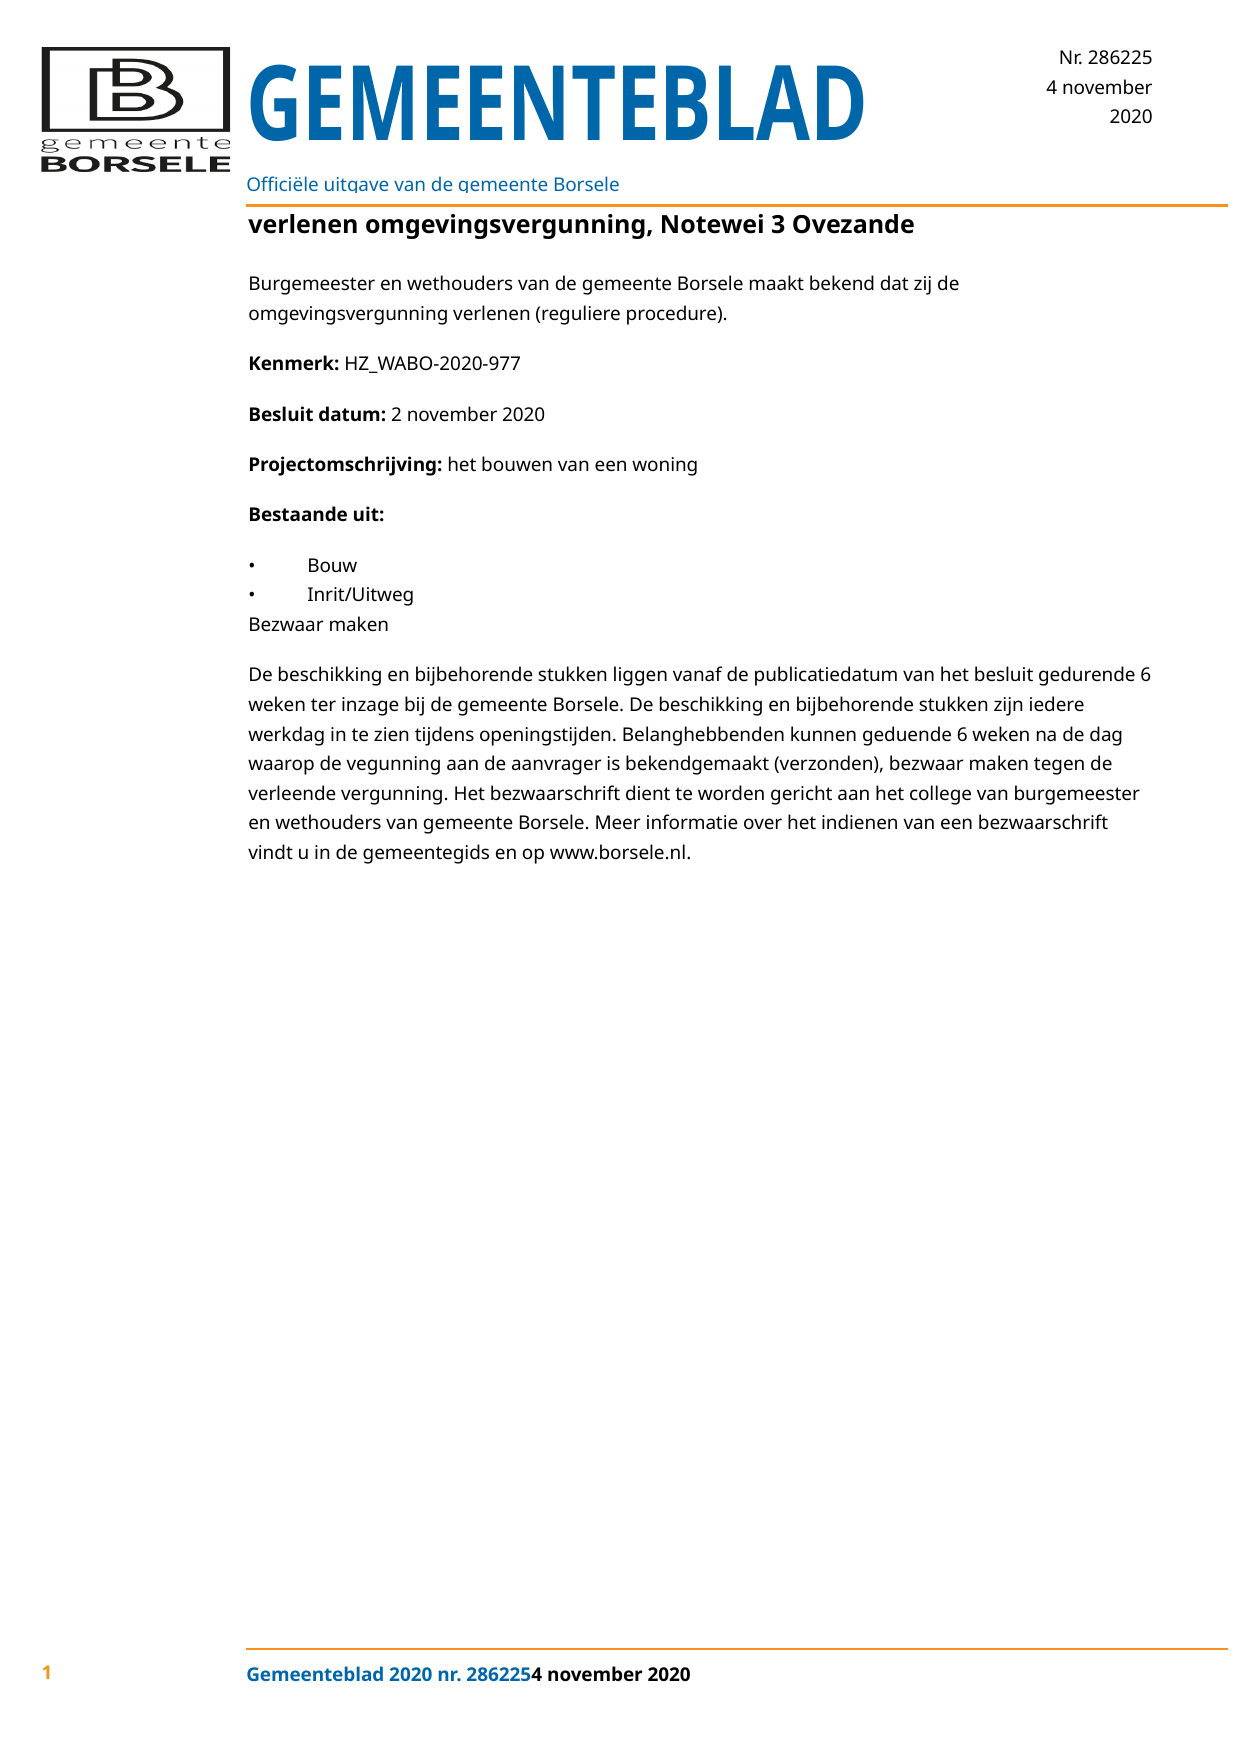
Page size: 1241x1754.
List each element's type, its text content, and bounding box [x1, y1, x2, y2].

picture [41, 47, 231, 172]
list Bouw [248, 552, 1152, 578]
text verlenen omgevingsvergunning, Notewei 3 Ovezande [248, 207, 1152, 241]
text Burgemeester en wethouders van de gemeente Borsele maakt bekend dat zij de omgevingsvergunning verlenen (reguliere procedure). [248, 270, 1152, 326]
text Projectomschrijving: het bouwen van een woning [248, 451, 1152, 477]
text Kenmerk: HZ_WABO-2020-977 [248, 350, 1152, 376]
list Inrit/Uitweg [248, 582, 1152, 607]
text De beschikking en bijbehorende stukken liggen vanaf de publicatiedatum van het besluit gedurende 6 weken ter inzage bij de gemeente Borsele. De beschikking en bijbehorende stukken zijn iedere werkdag in te zien tijdens openingstijden. Belanghebbenden kunnen geduende 6 weken na de dag waarop de vegunning aan de aanvrager is bekendgemaakt (verzonden), bezwaar maken tegen de verleende vergunning. Het bezwaarschrift dient te worden gericht aan het college van burgemeester en wethouders van gemeente Borsele. Meer informatie over het indienen van een bezwaarschrift vindt u in de gemeentegids en op www.borsele.nl. [248, 662, 1152, 865]
text Bezwaar maken [248, 611, 1152, 637]
text Besluit datum: 2 november 2020 [248, 401, 1152, 426]
text Bestaande uit: [248, 502, 1152, 527]
